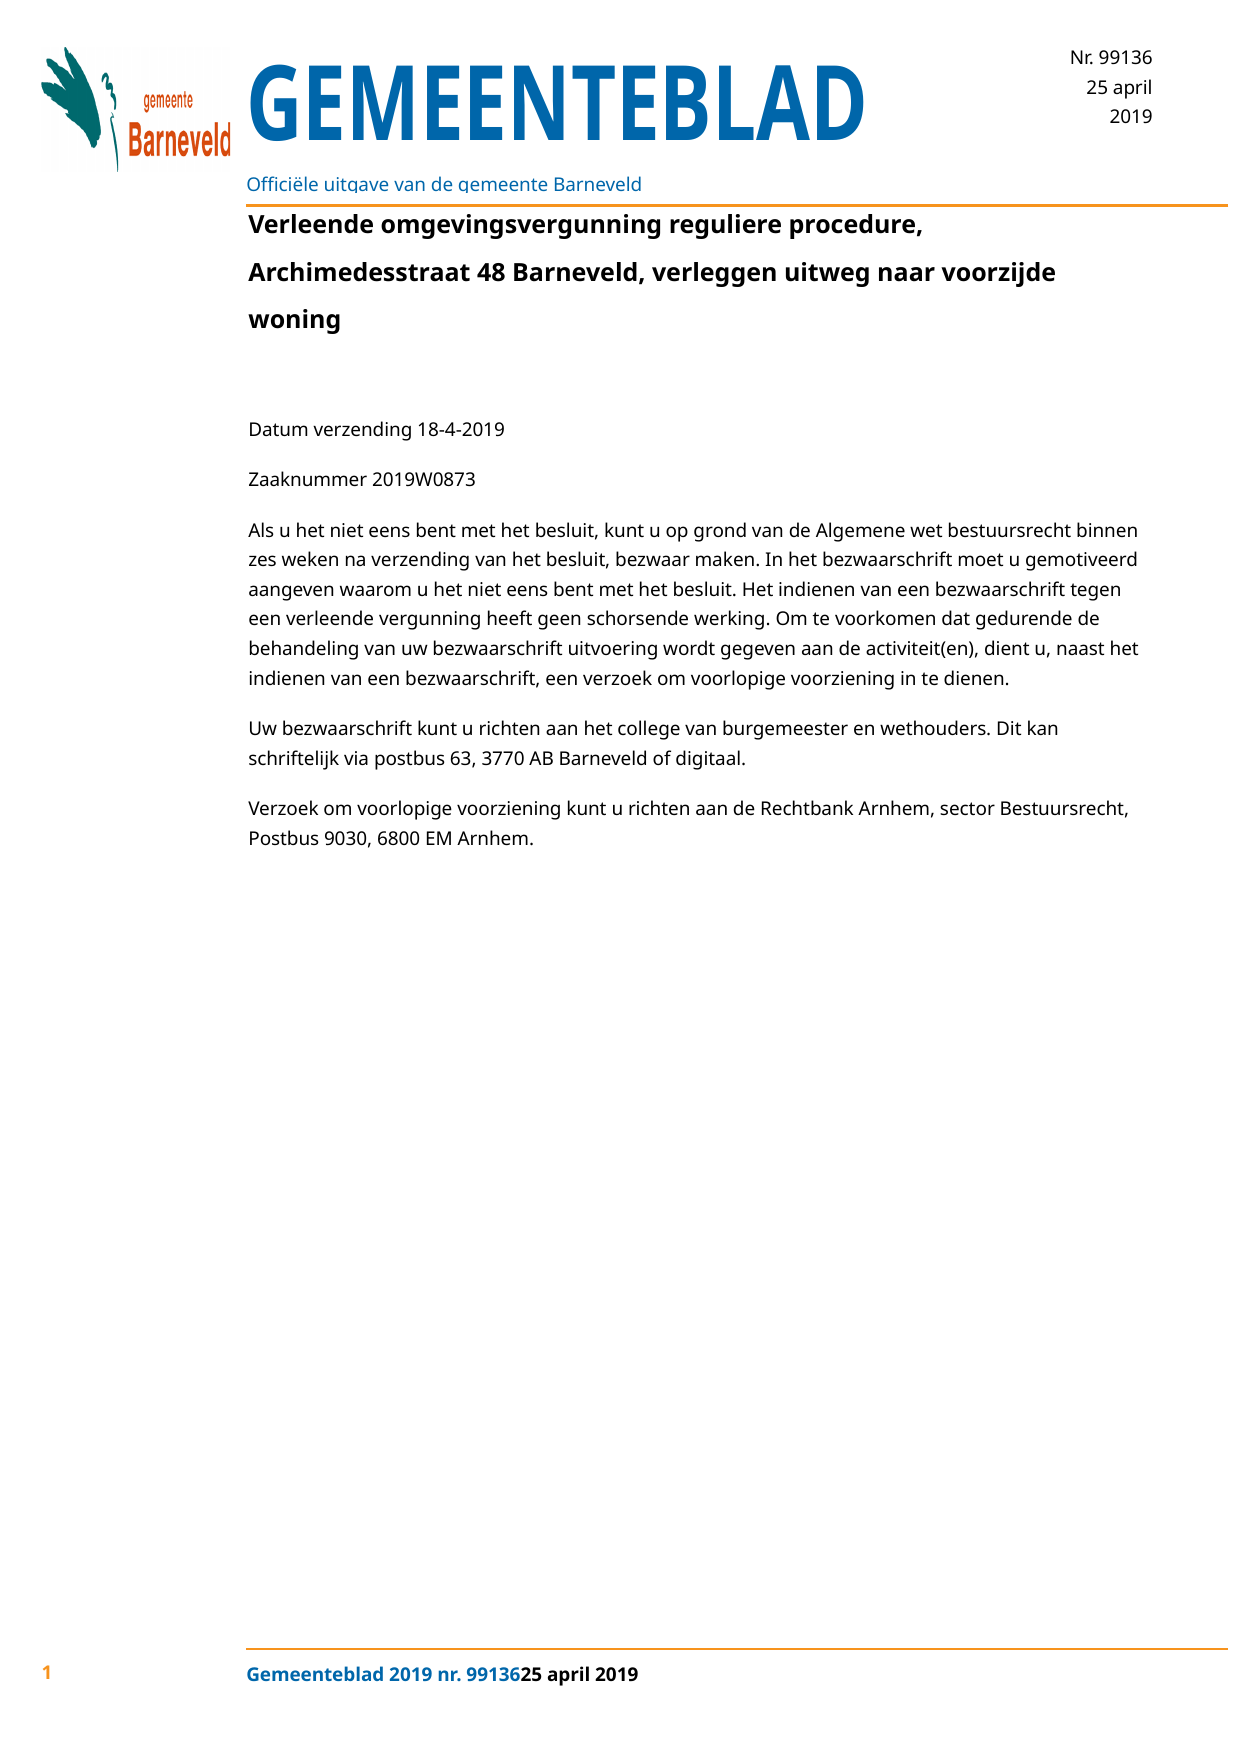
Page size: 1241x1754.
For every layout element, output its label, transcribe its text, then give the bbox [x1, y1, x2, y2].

text Datum verzending 18-4-2019 [248, 416, 1152, 442]
text Uw bezwaarschrift kunt u richten aan het college van burgemeester en wethouders. Dit kan schriftelijk via postbus 63, 3770 AB Barneveld of digitaal. [248, 715, 1152, 770]
picture [41, 47, 231, 172]
text Verzoek om voorlopige voorziening kunt u richten aan de Rechtbank Arnhem, sector Bestuursrecht, Postbus 9030, 6800 EM Arnhem. [248, 795, 1152, 850]
text Als u het niet eens bent met het besluit, kunt u op grond van de Algemene wet bestuursrecht binnen zes weken na verzending van het besluit, bezwaar maken. In het bezwaarschrift moet u gemotiveerd aangeven waarom u het niet eens bent met het besluit. Het indienen van een bezwaarschrift tegen een verleende vergunning heeft geen schorsende werking. Om te voorkomen dat gedurende de behandeling van uw bezwaarschrift uitvoering wordt gegeven aan de activiteit(en), dient u, naast het indienen van een bezwaarschrift, een verzoek om voorlopige voorziening in te dienen. [248, 517, 1152, 690]
text Zaaknummer 2019W0873 [248, 466, 1152, 492]
text Verleende omgevingsvergunning reguliere procedure, Archimedesstraat 48 Barneveld, verleggen uitweg naar voorzijde woning [248, 207, 1152, 336]
